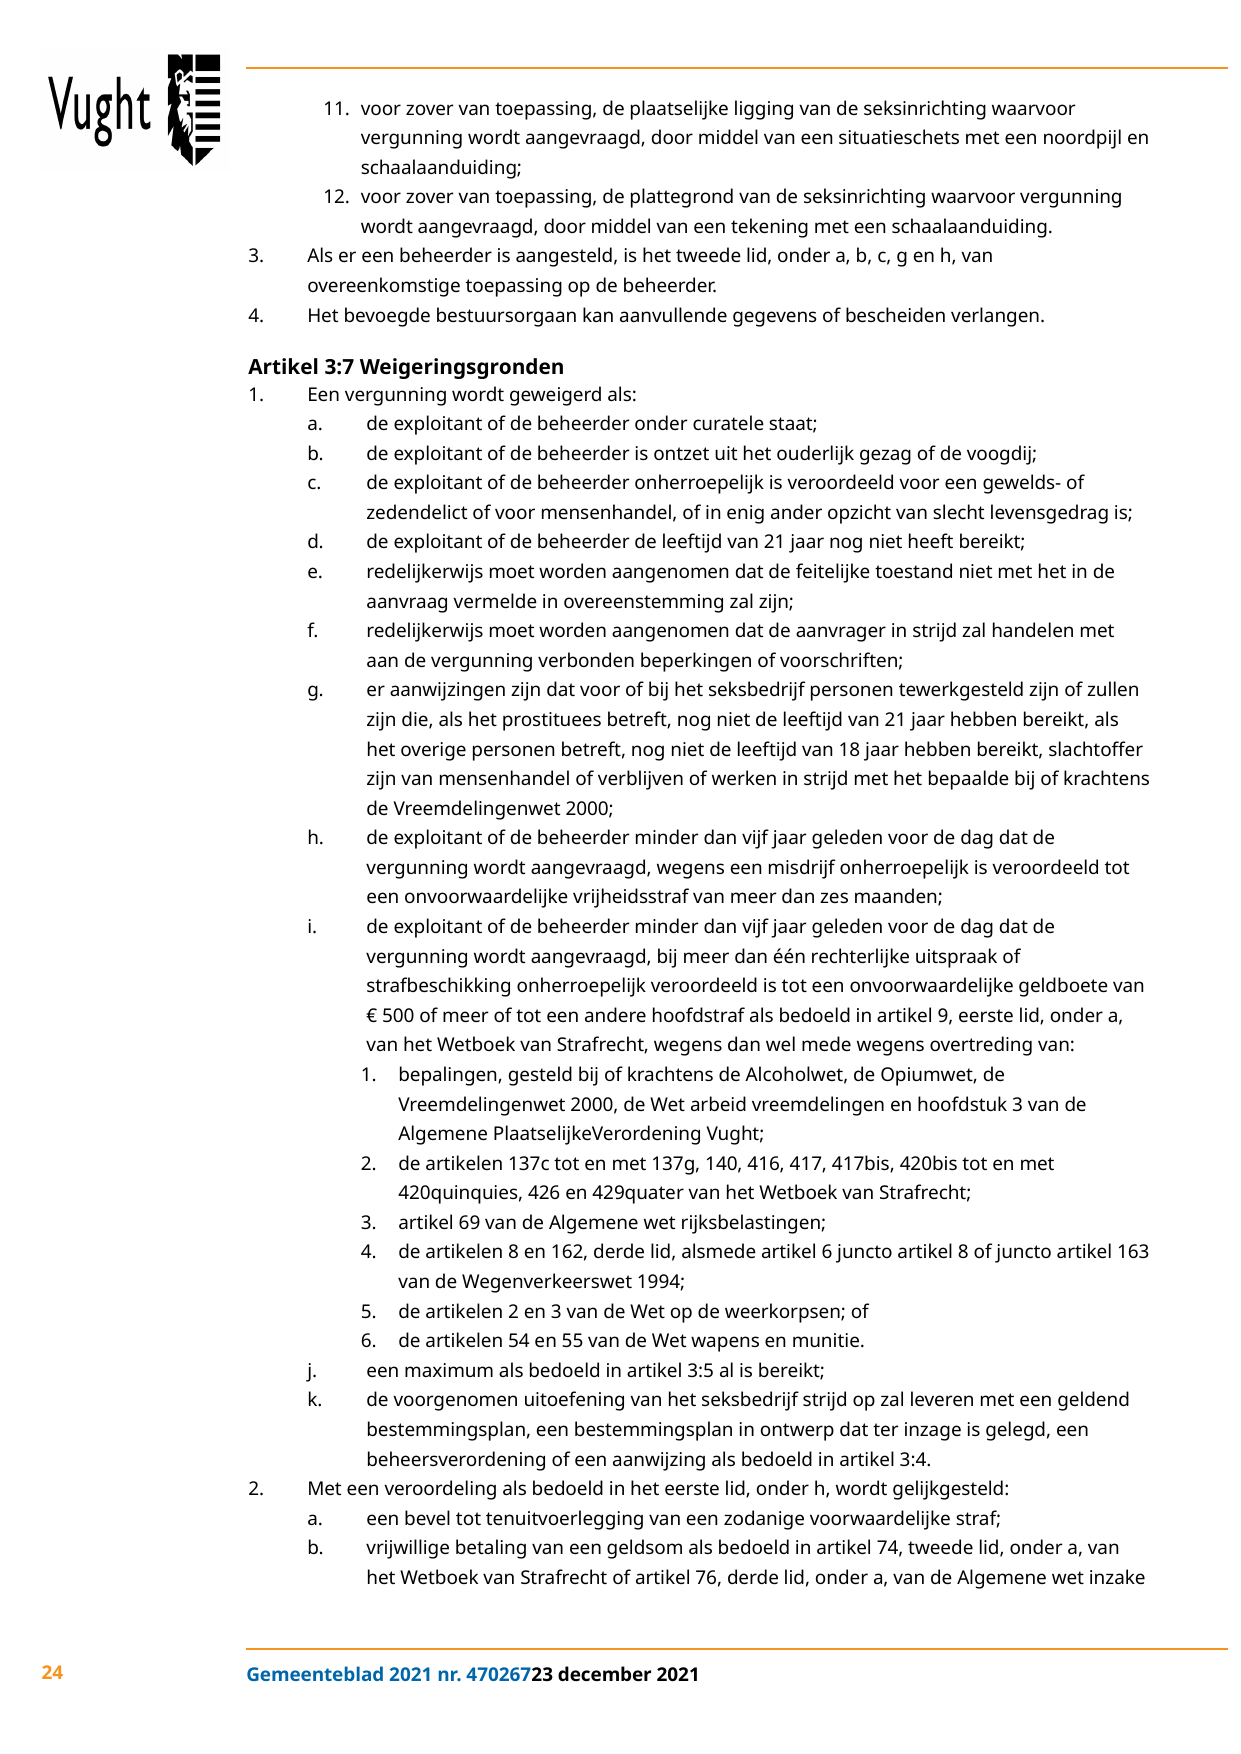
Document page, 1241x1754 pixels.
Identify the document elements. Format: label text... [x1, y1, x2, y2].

text Artikel 3:7 Weigeringsgronden [248, 352, 1152, 381]
list een bevel tot tenuitvoerlegging van een zodanige voorwaardelijke straf; [307, 1505, 1152, 1531]
list artikel 69 van de Algemene wet rijksbelastingen; [361, 1209, 1152, 1235]
list de exploitant of de beheerder is ontzet uit het ouderlijk gezag of de voogdij; [307, 440, 1152, 466]
list een maximum als bedoeld in artikel 3:5 al is bereikt; [307, 1357, 1152, 1383]
list voor zover van toepassing, de plaatselijke ligging van de seksinrichting waarvoor vergunning wordt aangevraagd, door middel van een situatieschets met een noordpijl en schaalaanduiding; [323, 95, 1152, 180]
list Het bevoegde bestuursorgaan kan aanvullende gegevens of bescheiden verlangen. [248, 302, 1152, 328]
list de artikelen 54 en 55 van de Wet wapens en munitie. [361, 1327, 1152, 1353]
list de exploitant of de beheerder minder dan vijf jaar geleden voor de dag dat de vergunning wordt aangevraagd, bij meer dan één rechterlijke uitspraak of strafbeschikking onherroepelijk veroordeeld is tot een onvoorwaardelijke geldboete van € 500 of meer of tot een andere hoofdstraf als bedoeld in artikel 9, eerste lid, onder a, van het Wetboek van Strafrecht, wegens dan wel mede wegens overtreding van: [307, 913, 1152, 1057]
list er aanwijzingen zijn dat voor of bij het seksbedrijf personen tewerkgesteld zijn of zullen zijn die, als het prostituees betreft, nog niet de leeftijd van 21 jaar hebben bereikt, als het overige personen betreft, nog niet de leeftijd van 18 jaar hebben bereikt, slachtoffer zijn van mensenhandel of verblijven of werken in strijd met het bepaalde bij of krachtens de Vreemdelingenwet 2000; [307, 677, 1152, 821]
picture [41, 47, 231, 172]
list de exploitant of de beheerder minder dan vijf jaar geleden voor de dag dat de vergunning wordt aangevraagd, wegens een misdrijf onherroepelijk is veroordeeld tot een onvoorwaardelijke vrijheidsstraf van meer dan zes maanden; [307, 824, 1152, 909]
list de artikelen 8 en 162, derde lid, alsmede artikel 6 juncto artikel 8 of juncto artikel 163 van de Wegenverkeerswet 1994; [361, 1239, 1152, 1294]
list Met een veroordeling als bedoeld in het eerste lid, onder h, wordt gelijkgesteld: [248, 1475, 1152, 1501]
list voor zover van toepassing, de plattegrond van de seksinrichting waarvoor vergunning wordt aangevraagd, door middel van een tekening met een schaalaanduiding. [323, 183, 1152, 239]
list redelijkerwijs moet worden aangenomen dat de feitelijke toestand niet met het in de aanvraag vermelde in overeenstemming zal zijn; [307, 558, 1152, 613]
list de exploitant of de beheerder onder curatele staat; [307, 410, 1152, 436]
list de exploitant of de beheerder onherroepelijk is veroordeeld voor een gewelds- of zedendelict of voor mensenhandel, of in enig ander opzicht van slecht levensgedrag is; [307, 469, 1152, 525]
list bepalingen, gesteld bij of krachtens de Alcoholwet, de Opiumwet, de Vreemdelingenwet 2000, de Wet arbeid vreemdelingen en hoofdstuk 3 van de Algemene PlaatselijkeVerordening Vught; [361, 1061, 1152, 1146]
list de voorgenomen uitoefening van het seksbedrijf strijd op zal leveren met een geldend bestemmingsplan, een bestemmingsplan in ontwerp dat ter inzage is gelegd, een beheersverordening of een aanwijzing als bedoeld in artikel 3:4. [307, 1387, 1152, 1471]
list de exploitant of de beheerder de leeftijd van 21 jaar nog niet heeft bereikt; [307, 529, 1152, 554]
list de artikelen 137c tot en met 137g, 140, 416, 417, 417bis, 420bis tot en met 420quinquies, 426 en 429quater van het Wetboek van Strafrecht; [361, 1150, 1152, 1205]
list Als er een beheerder is aangesteld, is het tweede lid, onder a, b, c, g en h, van overeenkomstige toepassing op de beheerder. [248, 243, 1152, 298]
list de artikelen 2 en 3 van de Wet op de weerkorpsen; of [361, 1298, 1152, 1323]
list redelijkerwijs moet worden aangenomen dat de aanvrager in strijd zal handelen met aan de vergunning verbonden beperkingen of voorschriften; [307, 617, 1152, 673]
list vrijwillige betaling van een geldsom als bedoeld in artikel 74, tweede lid, onder a, van het Wetboek van Strafrecht of artikel 76, derde lid, onder a, van de Algemene wet inzake [307, 1534, 1152, 1590]
list Een vergunning wordt geweigerd als: [248, 381, 1152, 406]
